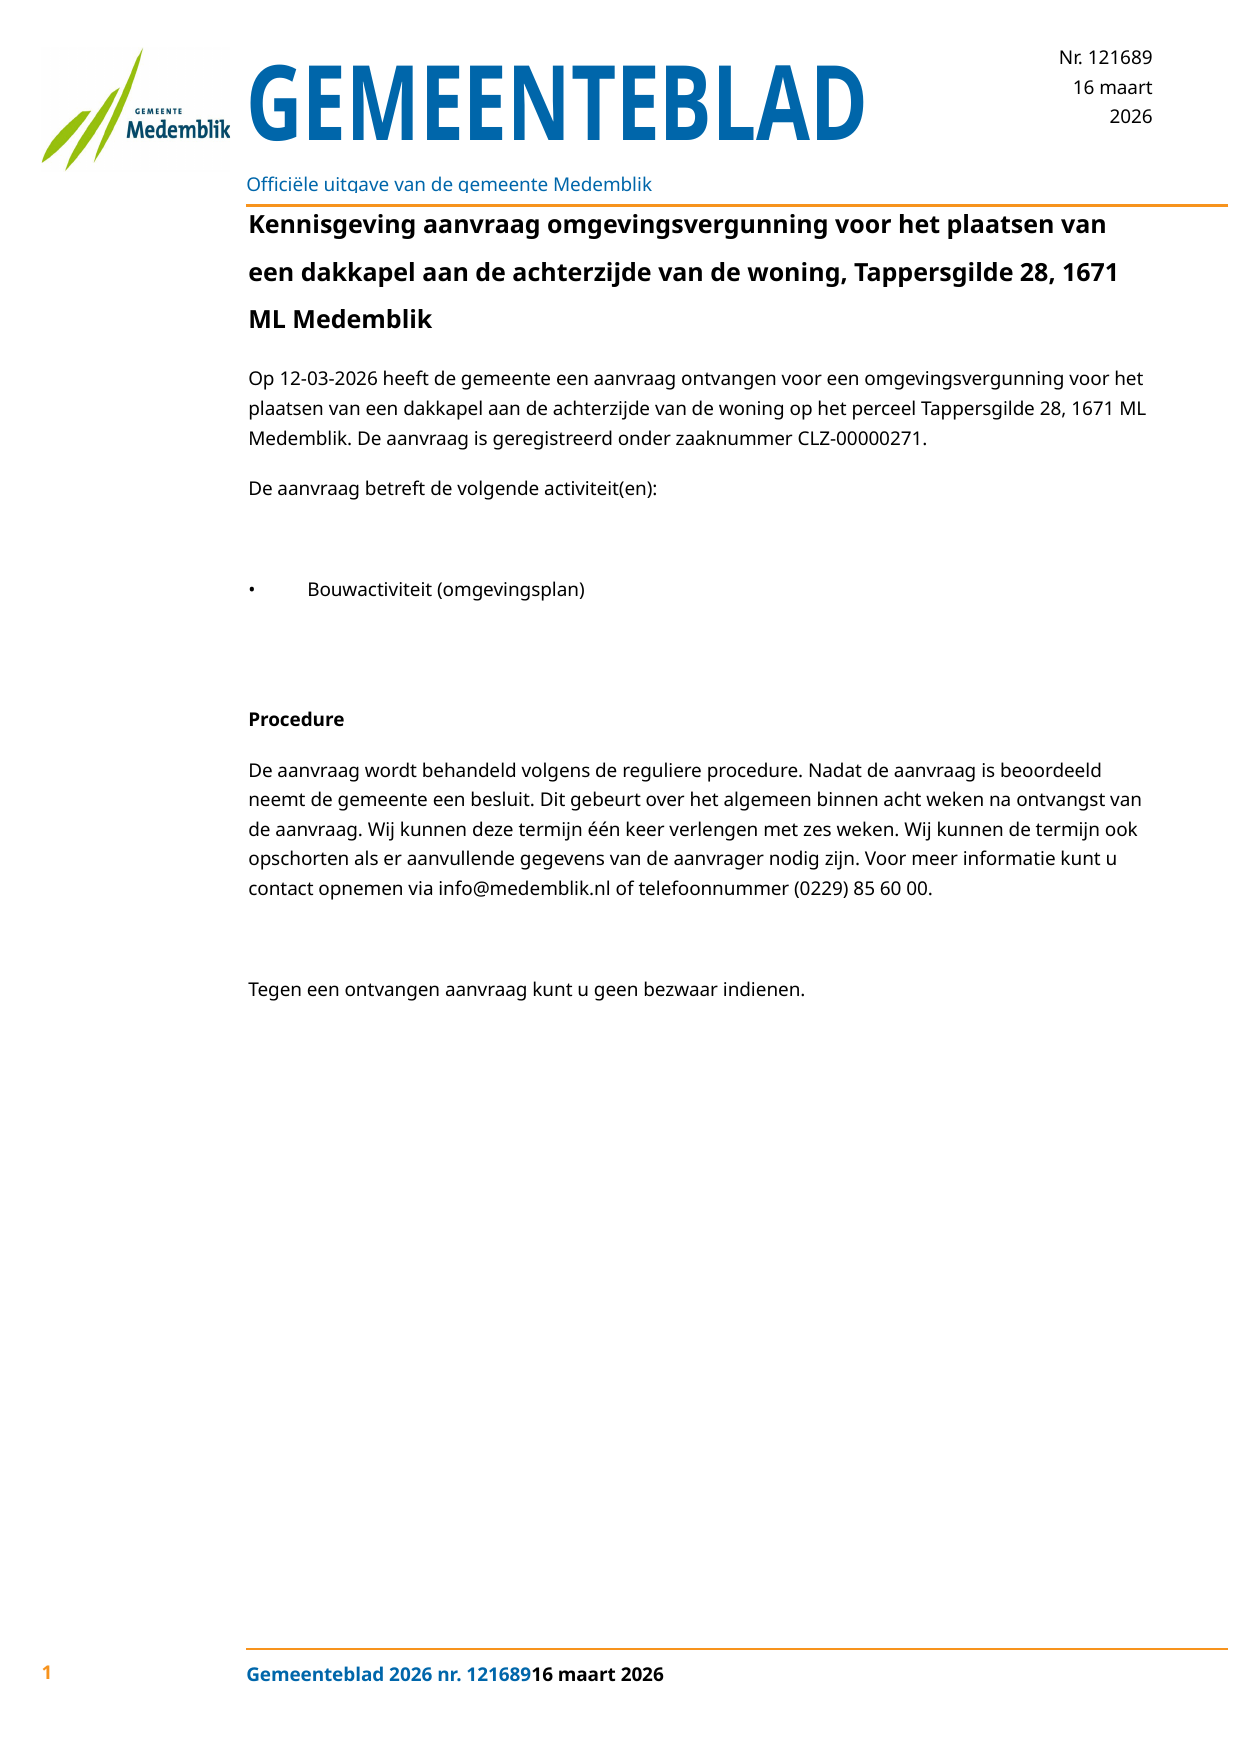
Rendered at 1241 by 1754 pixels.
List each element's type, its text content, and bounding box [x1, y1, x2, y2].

picture [41, 47, 231, 172]
list Bouwactiviteit (omgevingsplan) [248, 576, 1152, 602]
text Op 12-03-2026 heeft de gemeente een aanvraag ontvangen voor een omgevingsvergunning voor het plaatsen van een dakkapel aan de achterzijde van de woning op het perceel Tappersgilde 28, 1671 ML Medemblik. De aanvraag is geregistreerd onder zaaknummer CLZ-00000271. [248, 366, 1152, 450]
text Tegen een ontvangen aanvraag kunt u geen bezwaar indienen. [248, 976, 1152, 1002]
text De aanvraag wordt behandeld volgens de reguliere procedure. Nadat de aanvraag is beoordeeld neemt de gemeente een besluit. Dit gebeurt over het algemeen binnen acht weken na ontvangst van de aanvraag. Wij kunnen deze termijn één keer verlengen met zes weken. Wij kunnen de termijn ook opschorten als er aanvullende gegevens van de aanvrager nodig zijn. Voor meer informatie kunt u contact opnemen via info@medemblik.nl of telefoonnummer (0229) 85 60 00. [248, 757, 1152, 901]
text Procedure [248, 706, 1152, 732]
text Kennisgeving aanvraag omgevingsvergunning voor het plaatsen van een dakkapel aan de achterzijde van de woning, Tappersgilde 28, 1671 ML Medemblik [248, 207, 1152, 336]
text De aanvraag betreft de volgende activiteit(en): [248, 475, 1152, 501]
